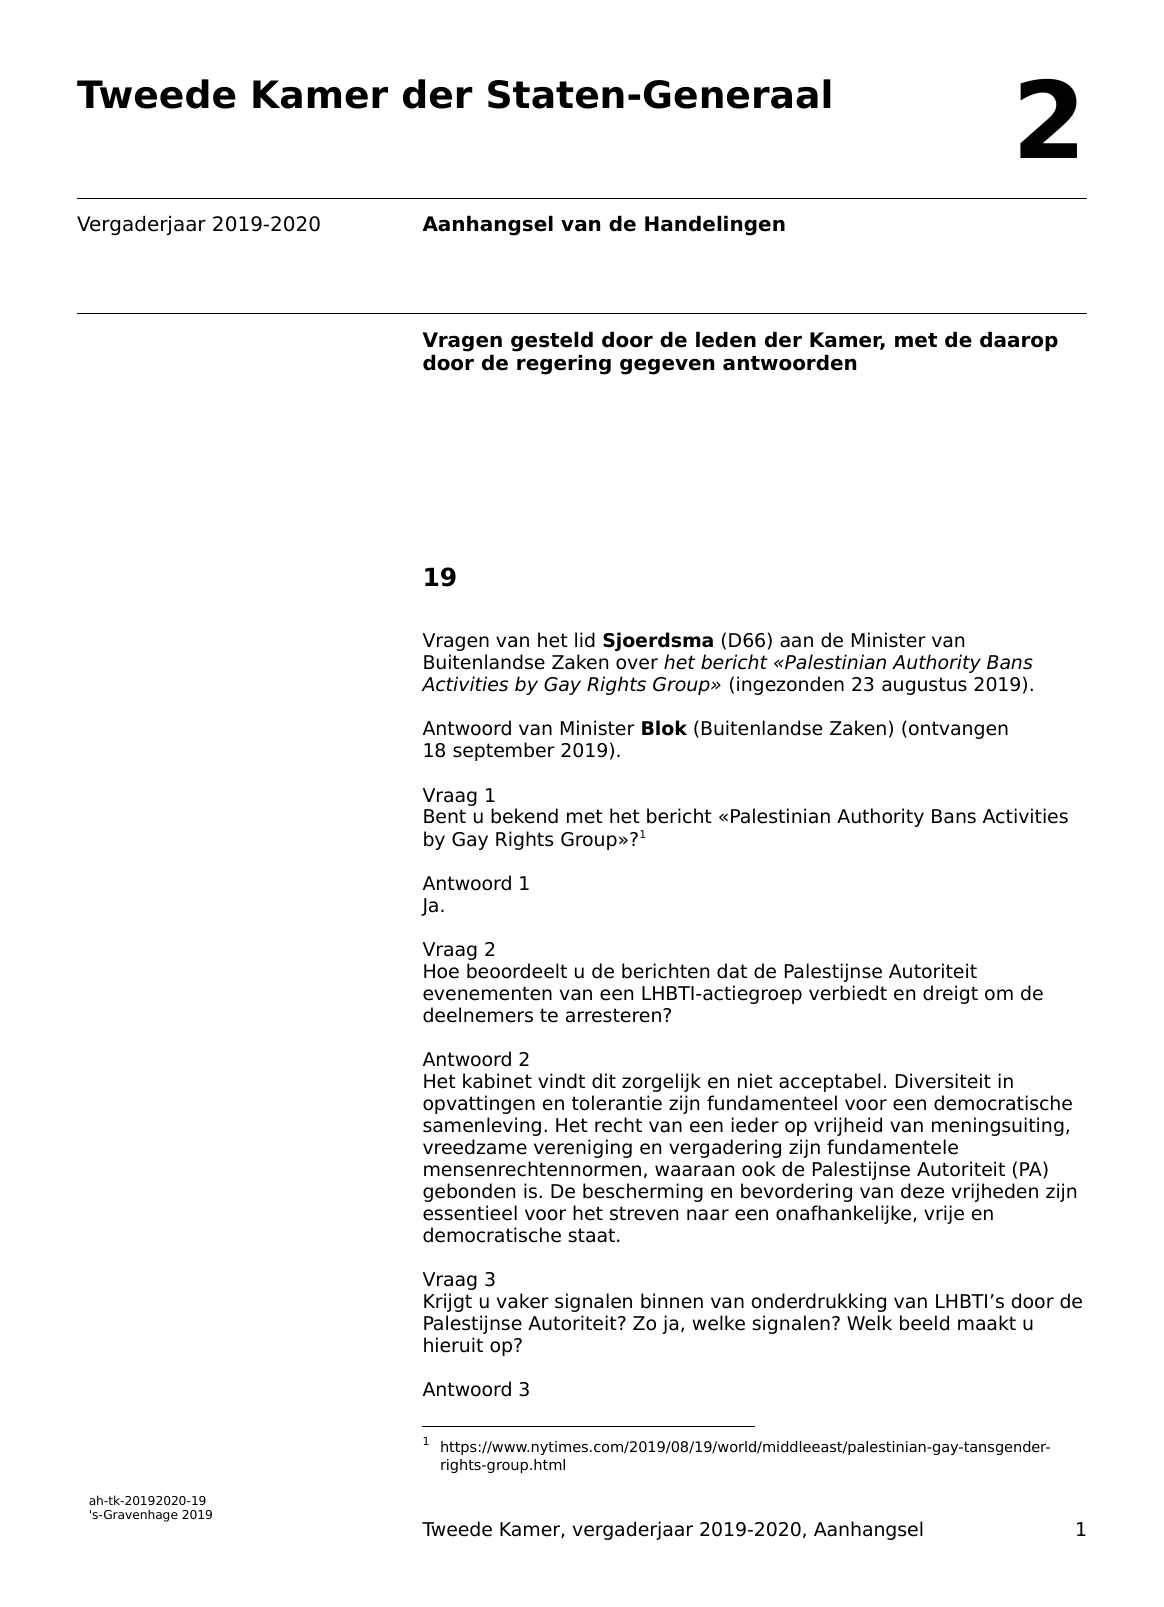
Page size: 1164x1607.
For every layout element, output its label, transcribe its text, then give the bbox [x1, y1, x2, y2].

text Vraag 1 [422, 784, 1087, 806]
text Ja. [422, 894, 1087, 917]
text Antwoord 3 [422, 1379, 1087, 1401]
text Bent u bekend met het bericht «Palestinian Authority Bans Activities by Gay Rights Group»? [422, 806, 1087, 850]
text Vraag 3 [422, 1269, 1087, 1291]
text Vraag 2 [422, 939, 1087, 961]
text https://www.nytimes.com/2019/08/19/world/middleeast/palestinian-gay-tansgender-rights-group.html [422, 1435, 1087, 1474]
text Krijgt u vaker signalen binnen van onderdrukking van LHBTI’s door de Palestijnse Autoriteit? Zo ja, welke signalen? Welk beeld maakt u hieruit op? [422, 1291, 1087, 1357]
text 19 [422, 563, 1087, 592]
text Het kabinet vindt dit zorgelijk en niet acceptabel. Diversiteit in opvattingen en tolerantie zijn fundamenteel voor een democratische samenleving. Het recht van een ieder op vrijheid van meningsuiting, vreedzame vereniging en vergadering zijn fundamentele mensenrechtennormen, waaraan ook de Palestijnse Autoriteit (PA) gebonden is. De bescherming en bevordering van deze vrijheden zijn essentieel voor het streven naar een onafhankelijke, vrije en democratische staat. [422, 1071, 1087, 1247]
text Antwoord van Minister Blok (Buitenlandse Zaken) (ontvangen 18 september 2019). [422, 718, 1087, 762]
text ah-tk-20192020-19 [88, 1494, 323, 1508]
table_cell [77, 314, 422, 375]
text 's-Gravenhage 2019 [88, 1508, 323, 1522]
table_cell Aanhangsel van de Handelingen [422, 199, 1087, 313]
text Vragen van het lid Sjoerdsma (D66) aan de Minister van Buitenlandse Zaken over het bericht «Palestinian Authority Bans Activities by Gay Rights Group» (ingezonden 23 augustus 2019). [422, 630, 1087, 696]
table_cell Vragen gesteld door de leden der Kamer, met de daarop door de regering gegeven antwoorden [422, 314, 1087, 375]
text Hoe beoordeelt u de berichten dat de Palestijnse Autoriteit evenementen van een LHBTI-actiegroep verbiedt en dreigt om de deelnemers te arresteren? [422, 961, 1087, 1027]
table_header Tweede Kamer der Staten-Generaal [77, 59, 886, 198]
text Antwoord 1 [422, 873, 1087, 894]
table_cell Vergaderjaar 2019-2020 [77, 199, 422, 313]
table_header 2 [886, 59, 1087, 198]
text Antwoord 2 [422, 1049, 1087, 1071]
